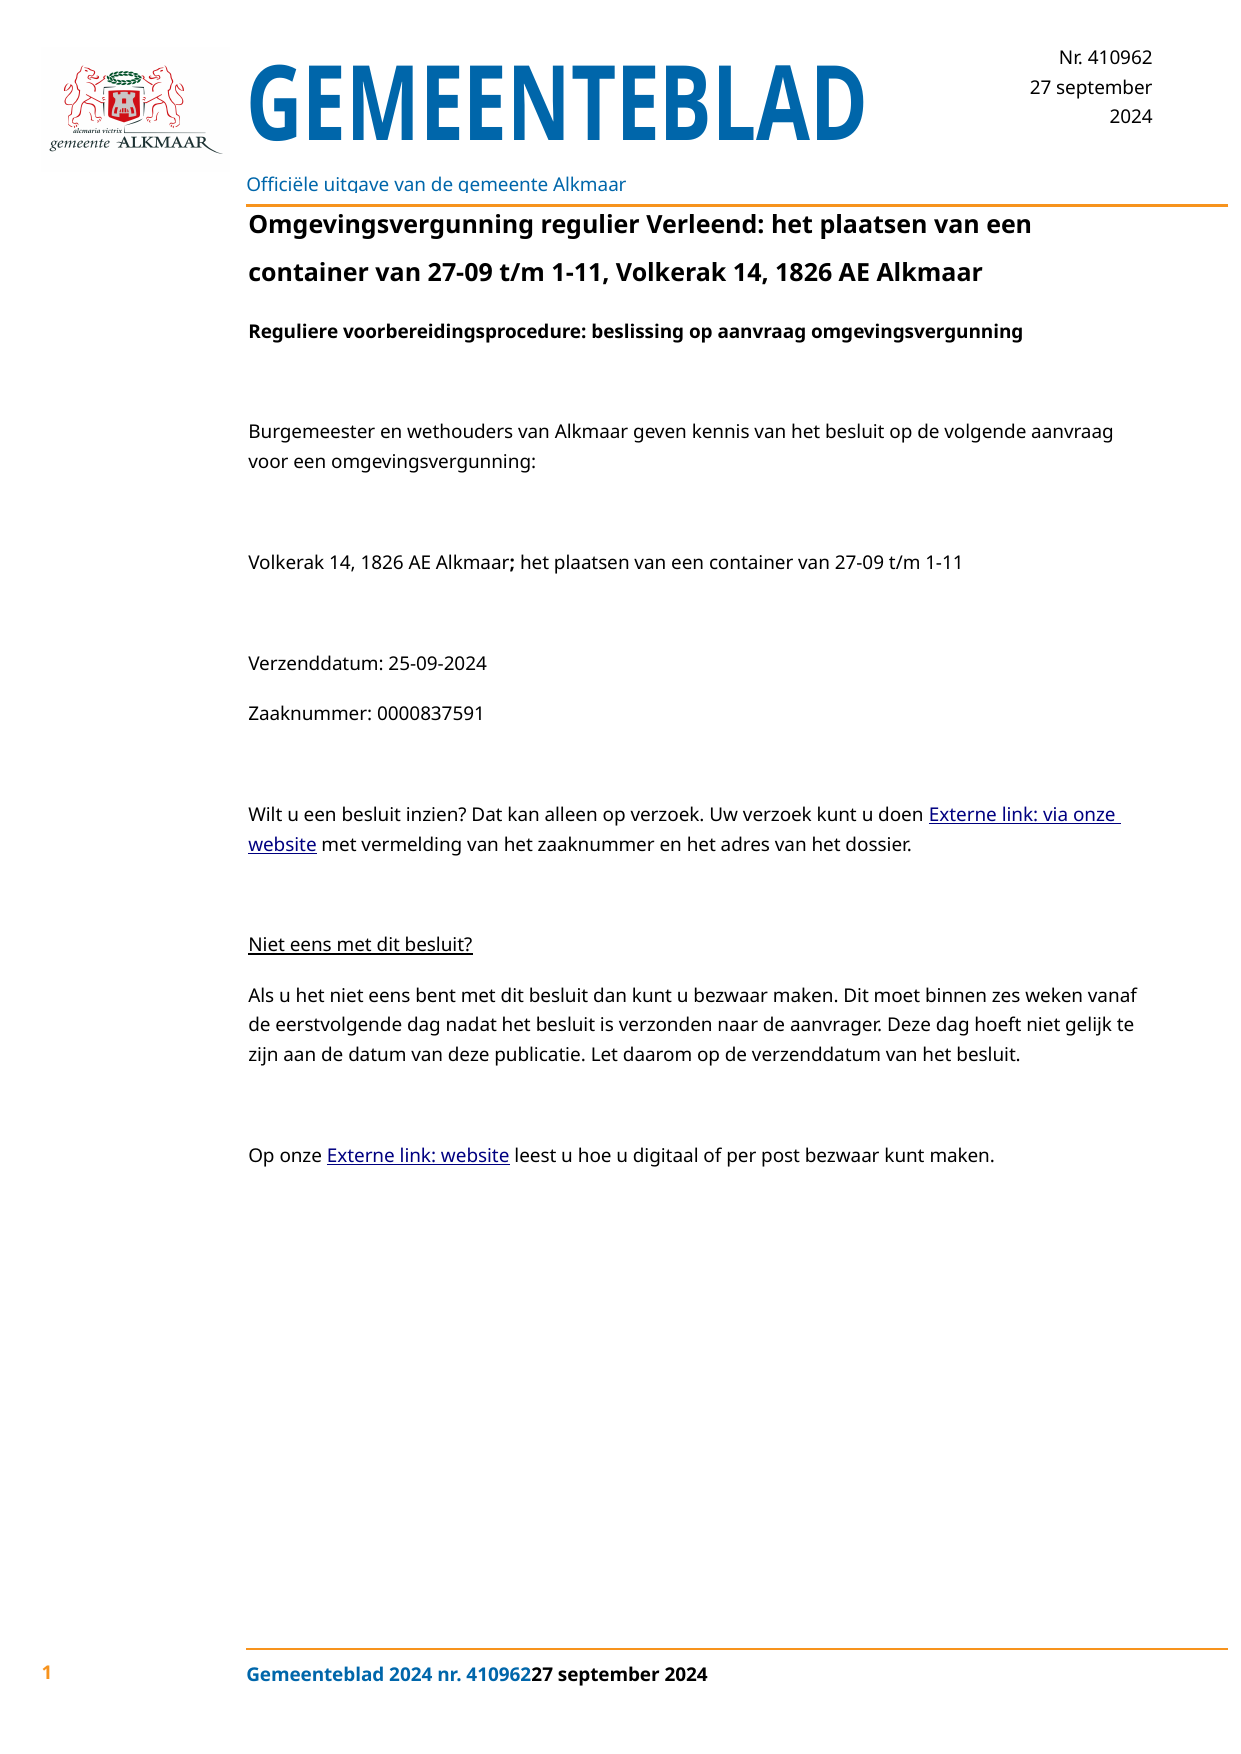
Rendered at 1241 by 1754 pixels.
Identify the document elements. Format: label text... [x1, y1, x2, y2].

text Omgevingsvergunning regulier Verleend: het plaatsen van een container van 27-09 t/m 1-11, Volkerak 14, 1826 AE Alkmaar [248, 207, 1152, 288]
text Als u het niet eens bent met dit besluit dan kunt u bezwaar maken. Dit moet binnen zes weken vanaf de eerstvolgende dag nadat het besluit is verzonden naar de aanvrager. Deze dag hoeft niet gelijk te zijn aan de datum van deze publicatie. Let daarom op de verzenddatum van het besluit. [248, 982, 1152, 1067]
text Verzenddatum: 25-09-2024 [248, 650, 1152, 676]
text Op onze Externe link: website leest u hoe u digitaal of per post bezwaar kunt maken. [248, 1142, 1152, 1168]
text Zaaknummer: 0000837591 [248, 700, 1152, 726]
text Wilt u een besluit inzien? Dat kan alleen op verzoek. Uw verzoek kunt u doen Externe link: via onze website met vermelding van het zaaknummer en het adres van het dossier. [248, 801, 1152, 857]
text Niet eens met dit besluit? [248, 932, 1152, 957]
picture [41, 47, 231, 172]
text Reguliere voorbereidingsprocedure: beslissing op aanvraag omgevingsvergunning [248, 318, 1152, 344]
text Burgemeester en wethouders van Alkmaar geven kennis van het besluit op de volgende aanvraag voor een omgevingsvergunning: [248, 419, 1152, 474]
text Volkerak 14, 1826 AE Alkmaar; het plaatsen van een container van 27-09 t/m 1-11 [248, 549, 1152, 575]
